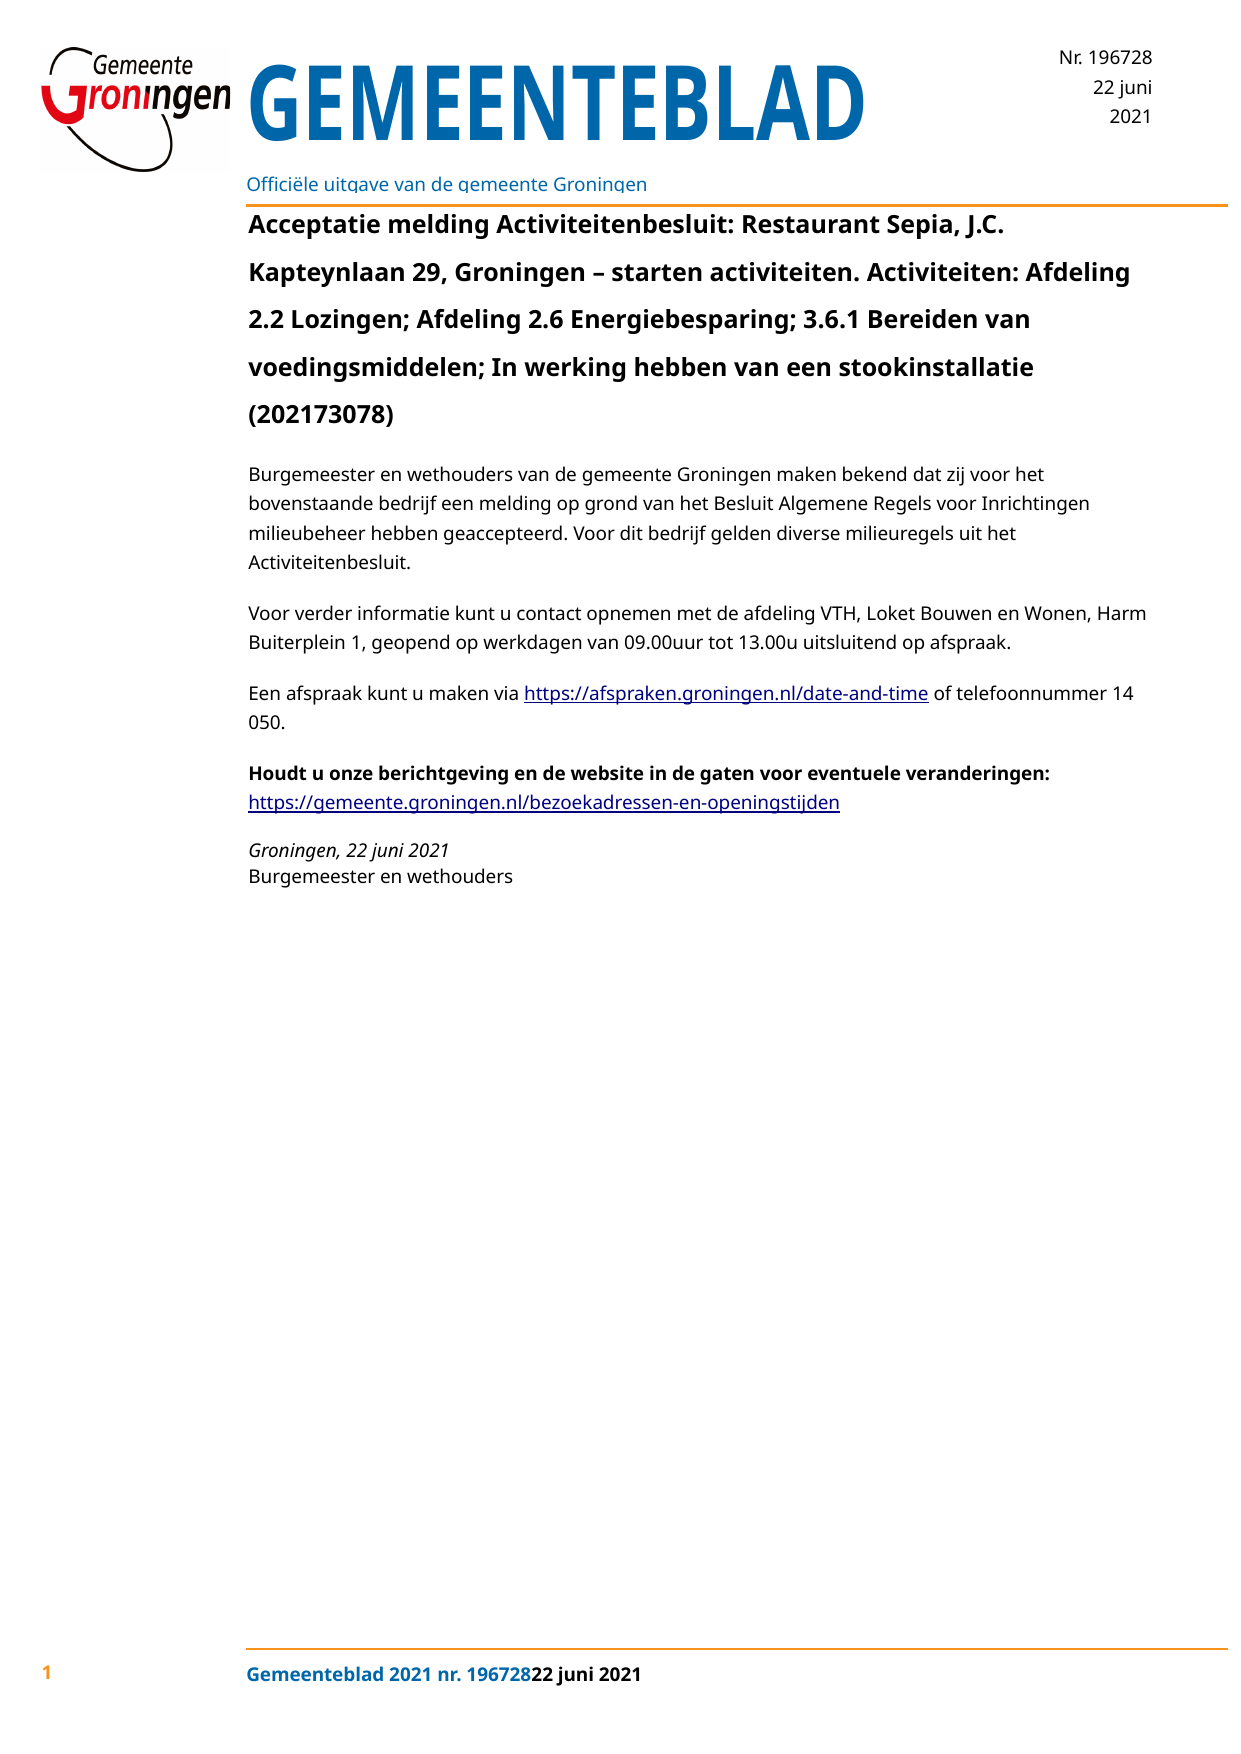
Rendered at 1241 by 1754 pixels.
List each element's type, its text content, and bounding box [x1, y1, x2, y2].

text Groningen, 22 juni 2021 [248, 837, 1152, 863]
text Voor verder informatie kunt u contact opnemen met de afdeling VTH, Loket Bouwen en Wonen, Harm Buiterplein 1, geopend op werkdagen van 09.00uur tot 13.00u uitsluitend op afspraak. [248, 600, 1152, 655]
text Burgemeester en wethouders van de gemeente Groningen maken bekend dat zij voor het bovenstaande bedrijf een melding op grond van het Besluit Algemene Regels voor Inrichtingen milieubeheer hebben geaccepteerd. Voor dit bedrijf gelden diverse milieuregels uit het Activiteitenbesluit. [248, 461, 1152, 575]
text Een afspraak kunt u maken via https://afspraken.groningen.nl/date-and-time of telefoonnummer 14 050. [248, 680, 1152, 735]
picture [41, 47, 231, 172]
text Acceptatie melding Activiteitenbesluit: Restaurant Sepia, J.C. Kapteynlaan 29, Groningen – starten activiteiten. Activiteiten: Afdeling 2.2 Lozingen; Afdeling 2.6 Energiebesparing; 3.6.1 Bereiden van voedingsmiddelen; In werking hebben van een stookinstallatie (202173078) [248, 207, 1152, 431]
text Burgemeester en wethouders [248, 863, 1152, 889]
text Houdt u onze berichtgeving en de website in de gaten voor eventuele veranderingen: https://gemeente.groningen.nl/bezoekadressen-en-openingstijden [248, 760, 1152, 815]
